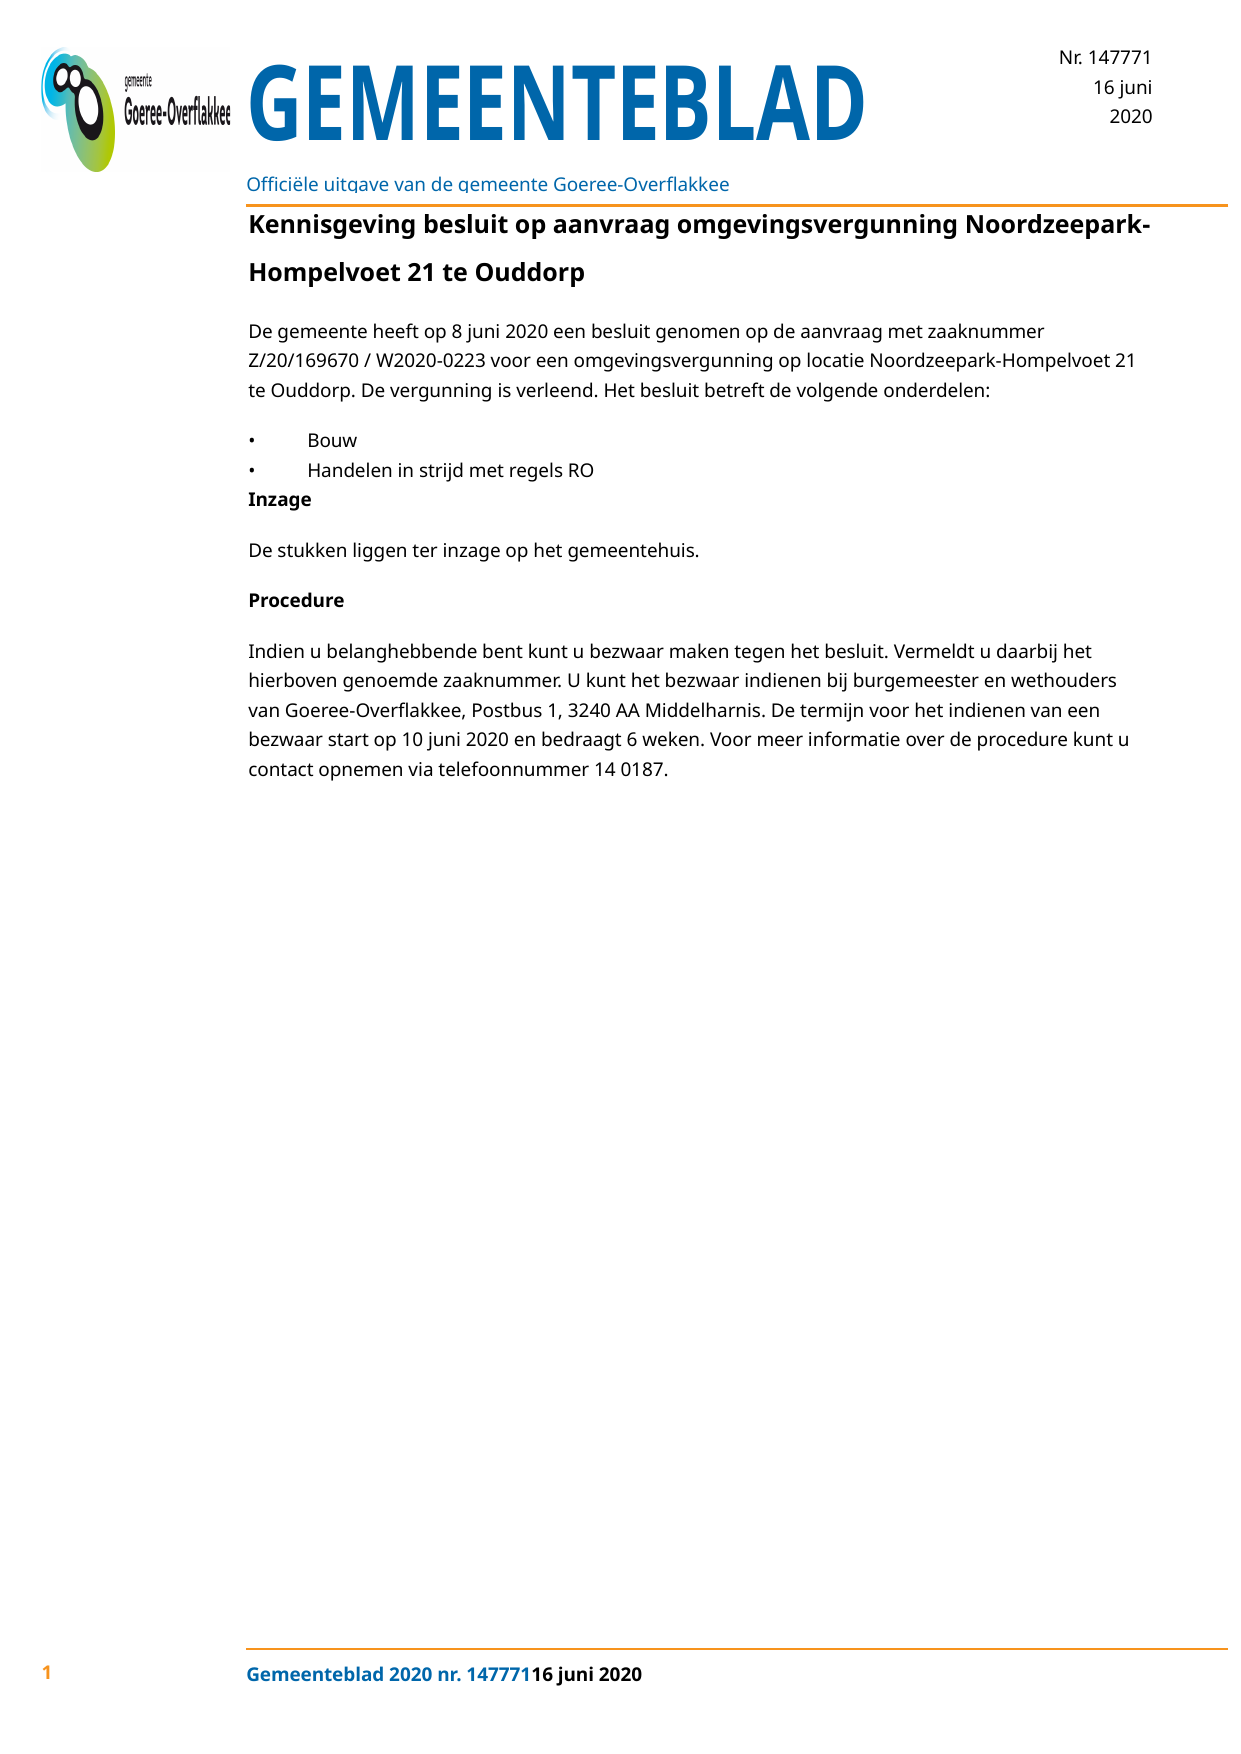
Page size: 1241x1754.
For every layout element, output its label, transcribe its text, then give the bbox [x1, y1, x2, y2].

text Kennisgeving besluit op aanvraag omgevingsvergunning Noordzeepark-Hompelvoet 21 te Ouddorp [248, 207, 1152, 288]
picture [41, 47, 231, 172]
text De stukken liggen ter inzage op het gemeentehuis. [248, 537, 1152, 563]
list Bouw [248, 427, 1152, 453]
list Handelen in strijd met regels RO [248, 457, 1152, 483]
text Indien u belanghebbende bent kunt u bezwaar maken tegen het besluit. Vermeldt u daarbij het hierboven genoemde zaaknummer. U kunt het bezwaar indienen bij burgemeester en wethouders van Goeree-Overflakkee, Postbus 1, 3240 AA Middelharnis. De termijn voor het indienen van een bezwaar start op 10 juni 2020 en bedraagt 6 weken. Voor meer informatie over de procedure kunt u contact opnemen via telefoonnummer 14 0187. [248, 638, 1152, 782]
text Procedure [248, 587, 1152, 613]
text Inzage [248, 487, 1152, 512]
text De gemeente heeft op 8 juni 2020 een besluit genomen op de aanvraag met zaaknummer Z/20/169670 / W2020-0223 voor een omgevingsvergunning op locatie Noordzeepark-Hompelvoet 21 te Ouddorp. De vergunning is verleend. Het besluit betreft de volgende onderdelen: [248, 318, 1152, 403]
